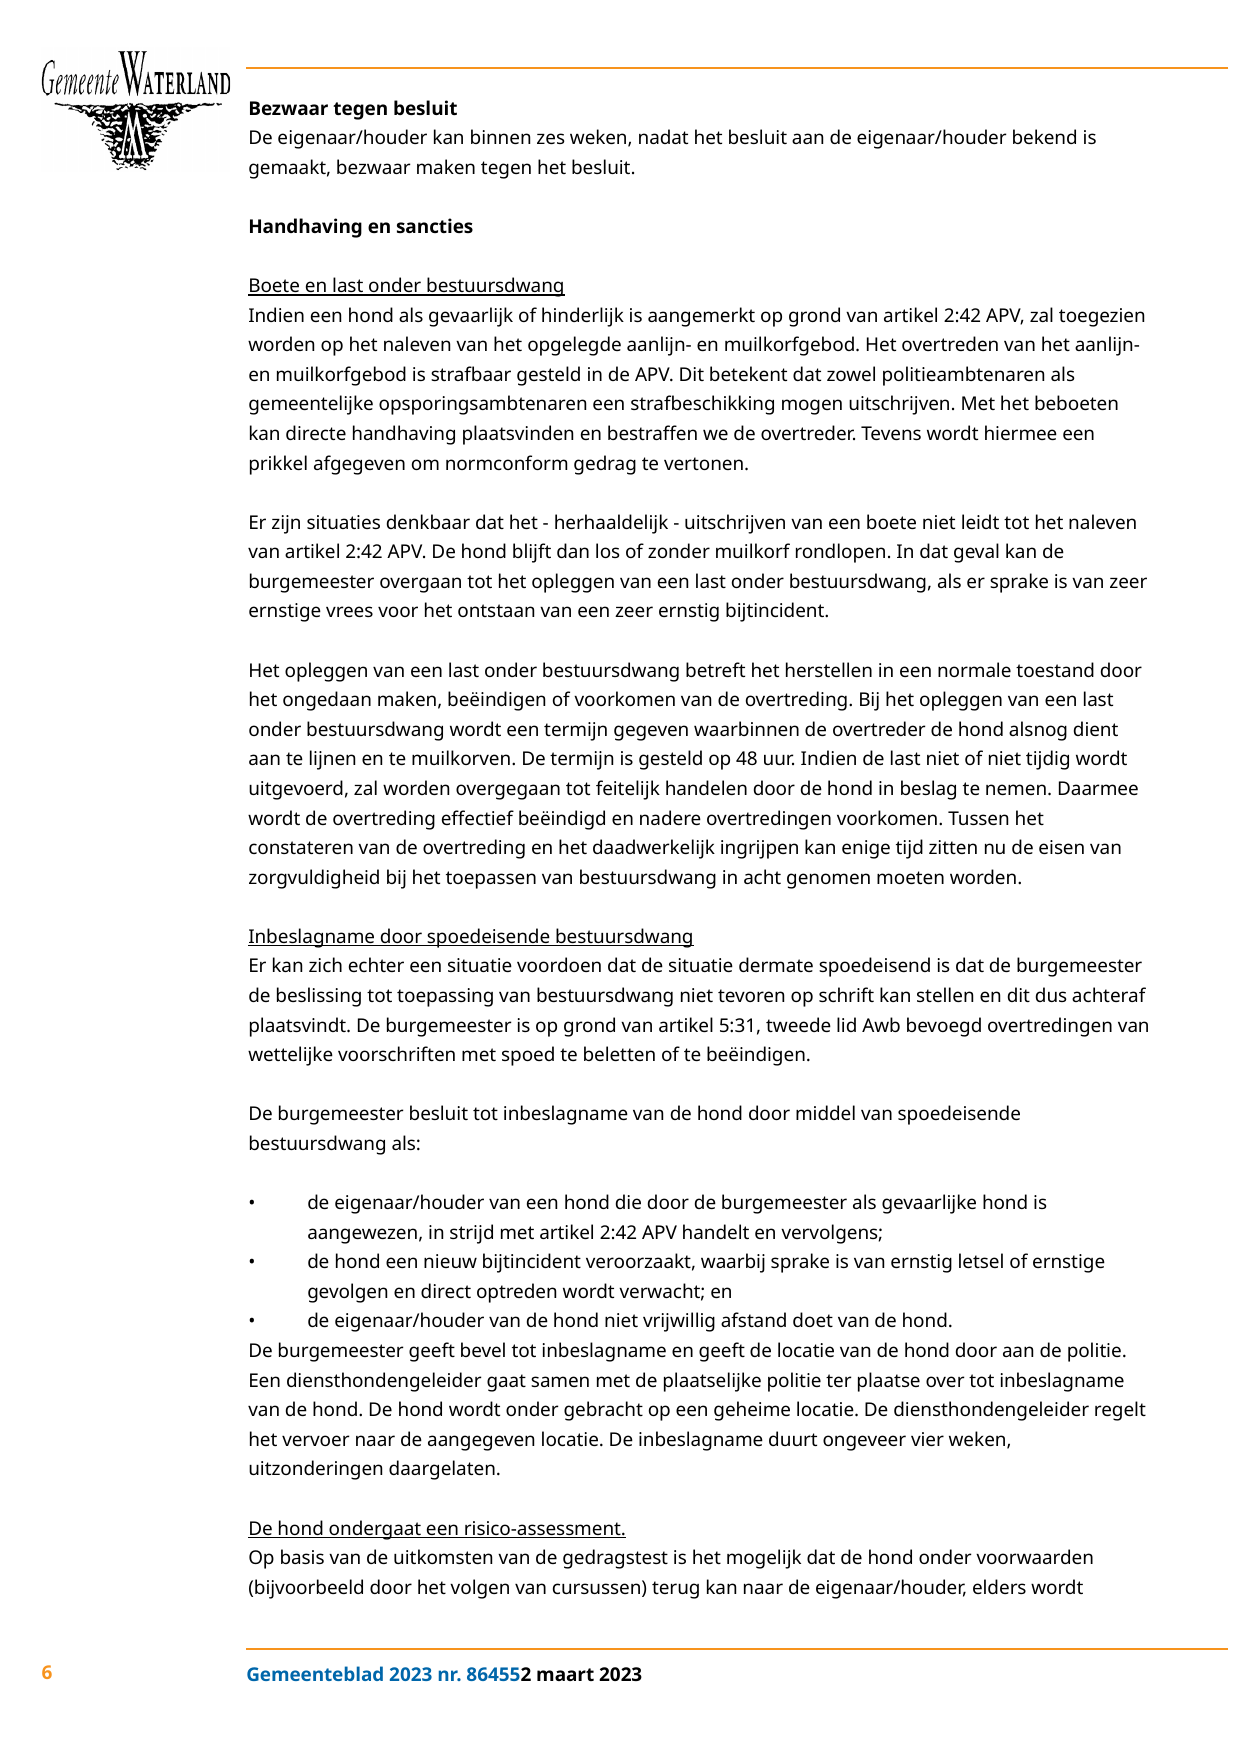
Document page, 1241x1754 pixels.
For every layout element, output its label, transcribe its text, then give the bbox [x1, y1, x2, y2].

text Handhaving en sancties [248, 213, 1152, 239]
text Bezwaar tegen besluit [248, 95, 1152, 121]
text Er kan zich echter een situatie voordoen dat de situatie dermate spoedeisend is dat de burgemeester de beslissing tot toepassing van bestuursdwang niet tevoren op schrift kan stellen en dit dus achteraf plaatsvindt. De burgemeester is op grond van artikel 5:31, tweede lid Awb bevoegd overtredingen van wettelijke voorschriften met spoed te beletten of te beëindigen. [248, 953, 1152, 1067]
text De burgemeester geeft bevel tot inbeslagname en geeft de locatie van de hond door aan de politie. Een diensthondengeleider gaat samen met de plaatselijke politie ter plaatse over tot inbeslagname van de hond. De hond wordt onder gebracht op een geheime locatie. De diensthondengeleider regelt het vervoer naar de aangegeven locatie. De inbeslagname duurt ongeveer vier weken, uitzonderingen daargelaten. [248, 1337, 1152, 1481]
list de hond een nieuw bijtincident veroorzaakt, waarbij sprake is van ernstig letsel of ernstige gevolgen en direct optreden wordt verwacht; en [248, 1248, 1152, 1304]
text Het opleggen van een last onder bestuursdwang betreft het herstellen in een normale toestand door het ongedaan maken, beëindigen of voorkomen van de overtreding. Bij het opleggen van een last onder bestuursdwang wordt een termijn gegeven waarbinnen de overtreder de hond alsnog dient aan te lijnen en te muilkorven. De termijn is gesteld op 48 uur. Indien de last niet of niet tijdig wordt uitgevoerd, zal worden overgegaan tot feitelijk handelen door de hond in beslag te nemen. Daarmee wordt de overtreding effectief beëindigd en nadere overtredingen voorkomen. Tussen het constateren van de overtreding en het daadwerkelijk ingrijpen kan enige tijd zitten nu de eisen van zorgvuldigheid bij het toepassen van bestuursdwang in acht genomen moeten worden. [248, 657, 1152, 890]
text Boete en last onder bestuursdwang [248, 272, 1152, 298]
text Inbeslagname door spoedeisende bestuursdwang [248, 923, 1152, 949]
text Op basis van de uitkomsten van de gedragstest is het mogelijk dat de hond onder voorwaarden (bijvoorbeeld door het volgen van cursussen) terug kan naar de eigenaar/houder, elders wordt [248, 1544, 1152, 1600]
picture [41, 47, 231, 172]
text Er zijn situaties denkbaar dat het - herhaaldelijk - uitschrijven van een boete niet leidt tot het naleven van artikel 2:42 APV. De hond blijft dan los of zonder muilkorf rondlopen. In dat geval kan de burgemeester overgaan tot het opleggen van een last onder bestuursdwang, als er sprake is van zeer ernstige vrees voor het ontstaan van een zeer ernstig bijtincident. [248, 509, 1152, 623]
text De burgemeester besluit tot inbeslagname van de hond door middel van spoedeisende bestuursdwang als: [248, 1101, 1152, 1156]
list de eigenaar/houder van de hond niet vrijwillig afstand doet van de hond. [248, 1308, 1152, 1333]
text Indien een hond als gevaarlijk of hinderlijk is aangemerkt op grond van artikel 2:42 APV, zal toegezien worden op het naleven van het opgelegde aanlijn- en muilkorfgebod. Het overtreden van het aanlijn- en muilkorfgebod is strafbaar gesteld in de APV. Dit betekent dat zowel politieambtenaren als gemeentelijke opsporingsambtenaren een strafbeschikking mogen uitschrijven. Met het beboeten kan directe handhaving plaatsvinden en bestraffen we de overtreder. Tevens wordt hiermee een prikkel afgegeven om normconform gedrag te vertonen. [248, 302, 1152, 476]
text De eigenaar/houder kan binnen zes weken, nadat het besluit aan de eigenaar/houder bekend is gemaakt, bezwaar maken tegen het besluit. [248, 124, 1152, 180]
list de eigenaar/houder van een hond die door de burgemeester als gevaarlijke hond is aangewezen, in strijd met artikel 2:42 APV handelt en vervolgens; [248, 1189, 1152, 1245]
text De hond ondergaat een risico-assessment. [248, 1515, 1152, 1541]
